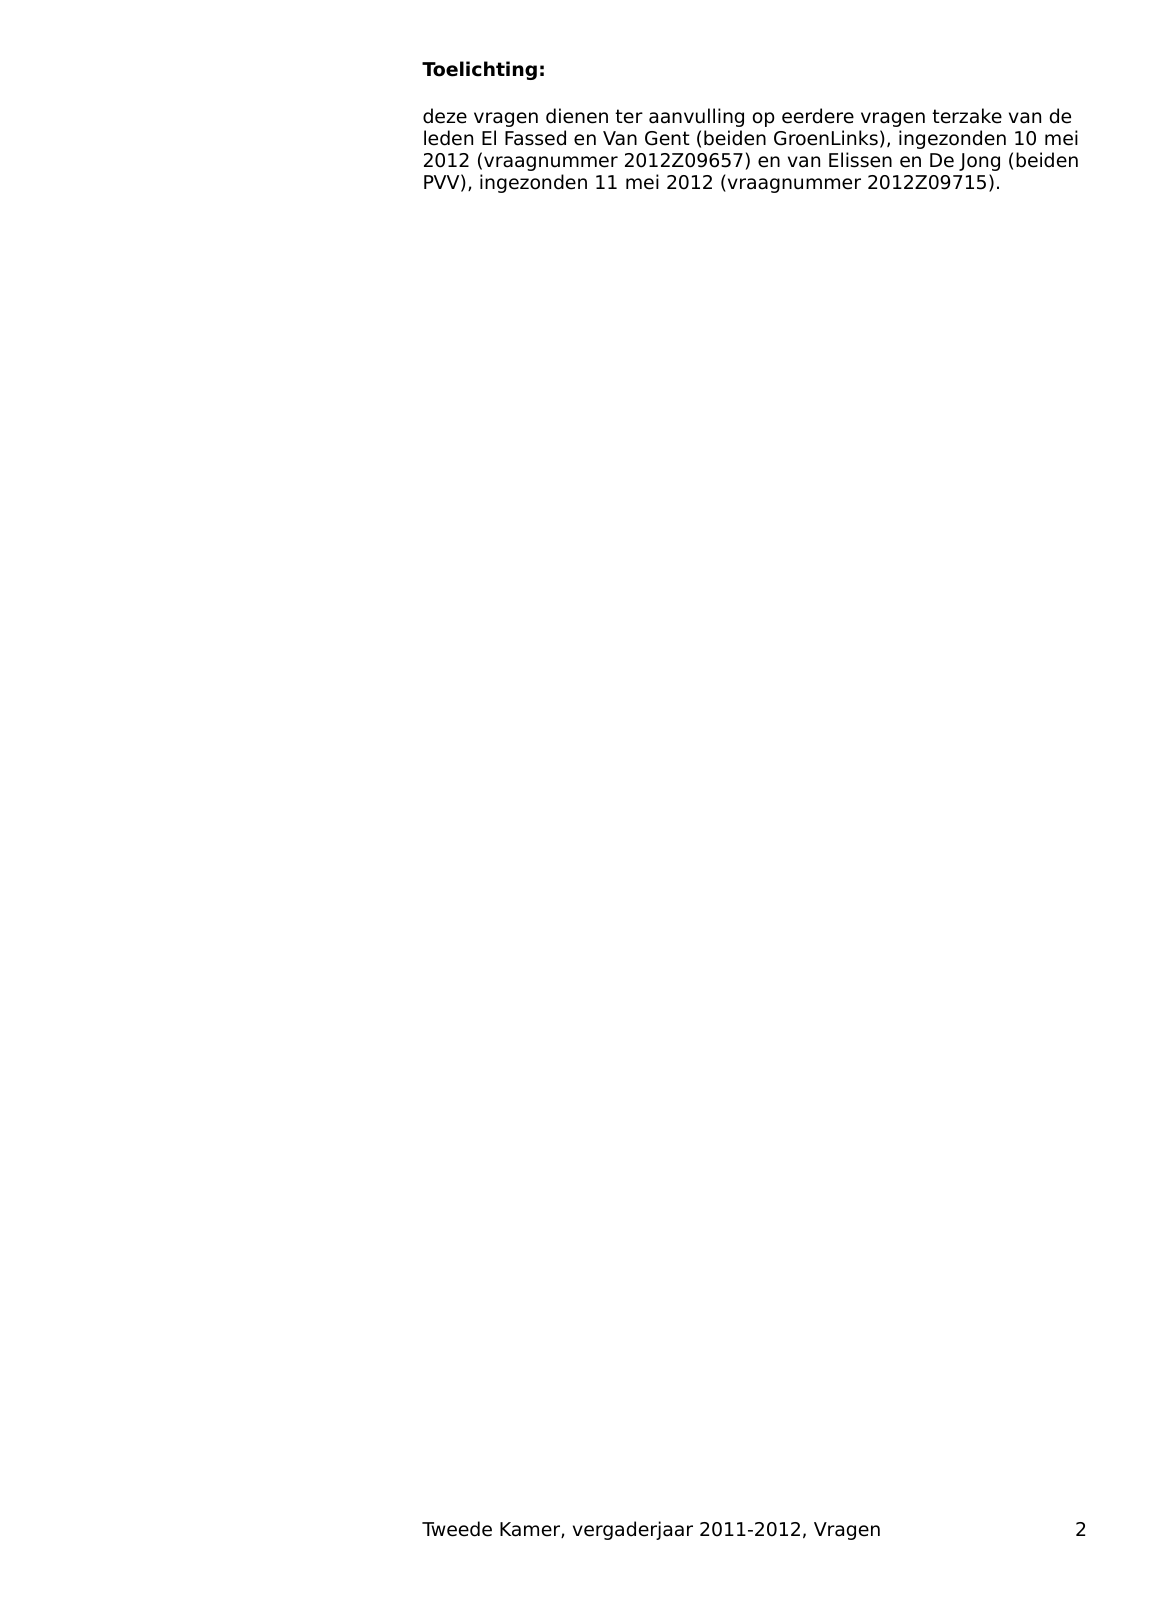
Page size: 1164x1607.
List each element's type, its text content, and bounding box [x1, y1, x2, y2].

subtitle Toelichting: [422, 59, 1087, 81]
text deze vragen dienen ter aanvulling op eerdere vragen terzake van de leden El Fassed en Van Gent (beiden GroenLinks), ingezonden 10 mei 2012 (vraagnummer 2012Z09657) en van Elissen en De Jong (beiden PVV), ingezonden 11 mei 2012 (vraagnummer 2012Z09715). [422, 106, 1087, 194]
